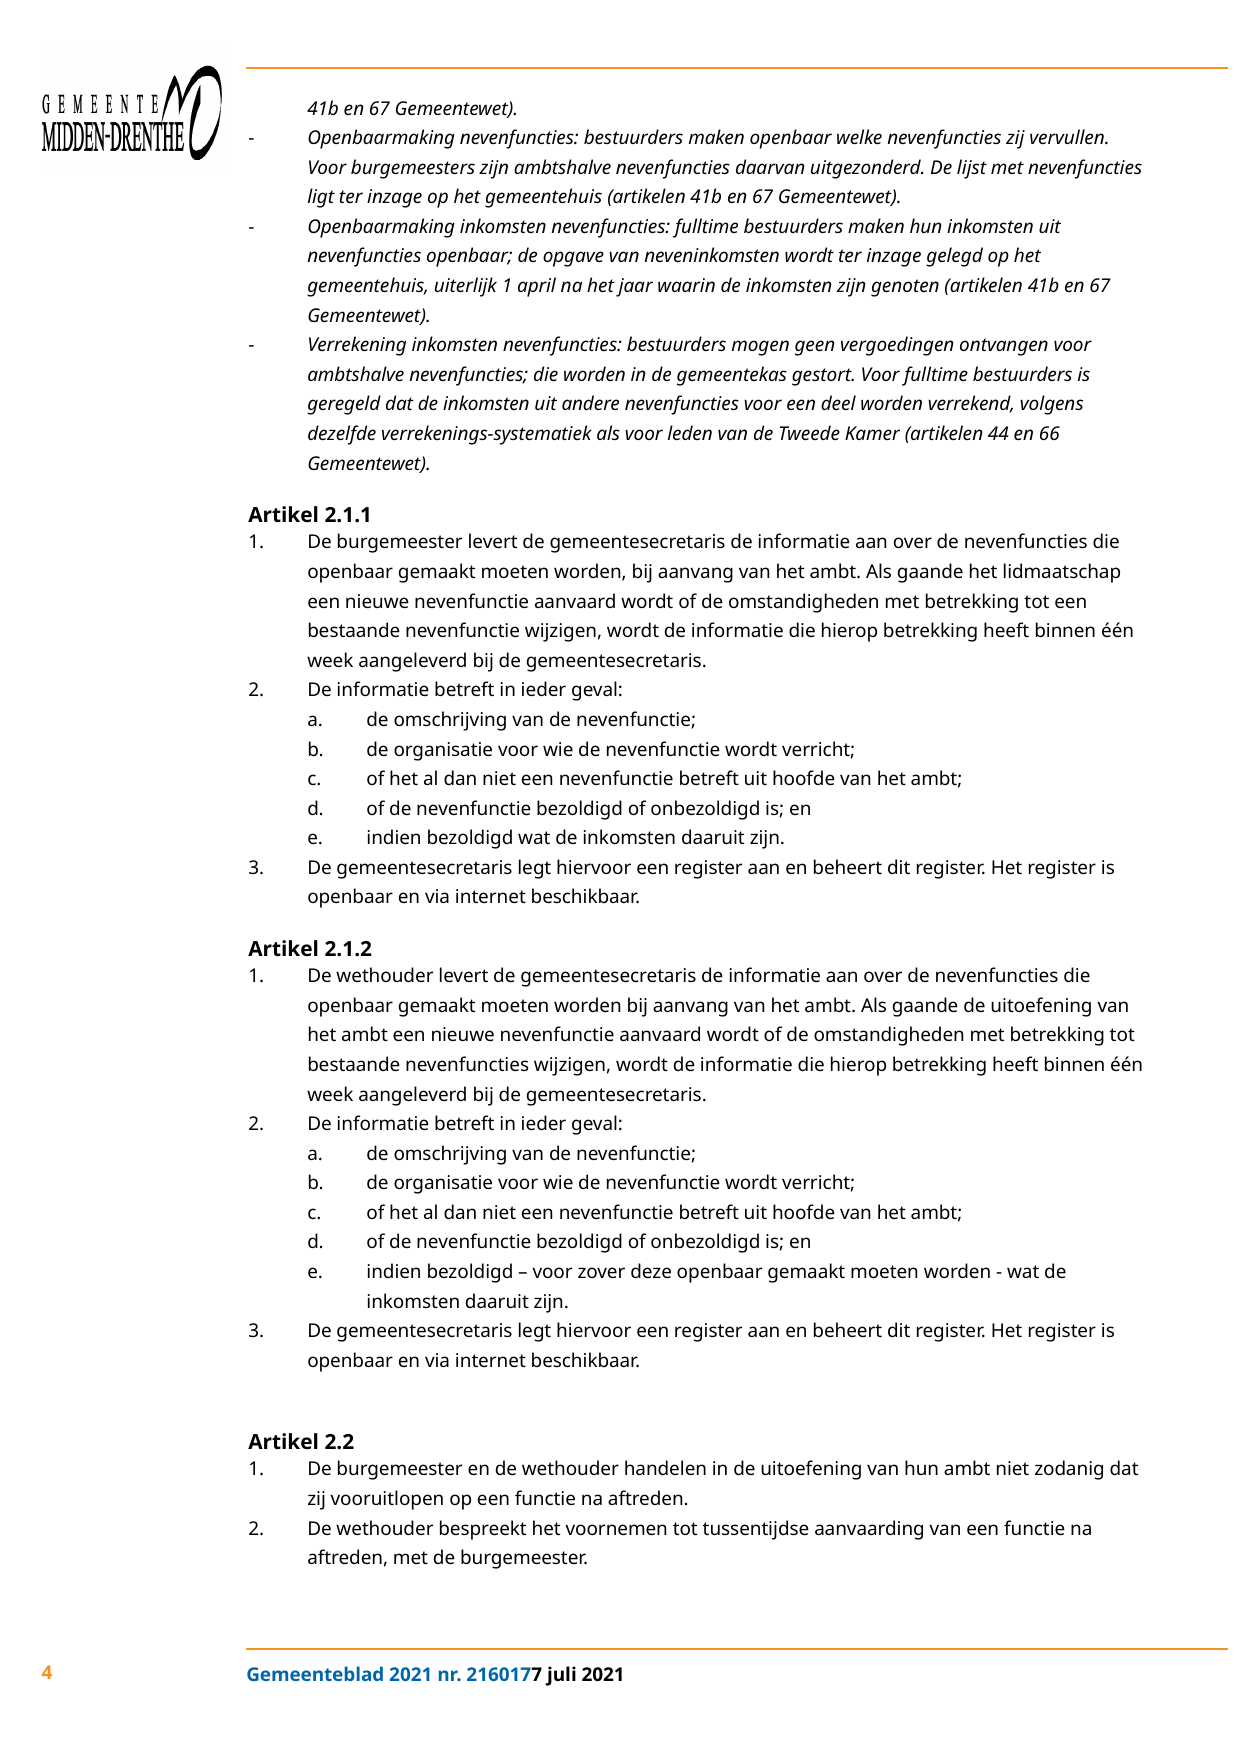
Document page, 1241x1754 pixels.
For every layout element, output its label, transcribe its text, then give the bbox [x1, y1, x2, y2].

list De informatie betreft in ieder geval: [248, 677, 1152, 702]
list indien bezoldigd wat de inkomsten daaruit zijn. [307, 824, 1152, 850]
list of de nevenfunctie bezoldigd of onbezoldigd is; en [307, 1229, 1152, 1254]
list of het al dan niet een nevenfunctie betreft uit hoofde van het ambt; [307, 1199, 1152, 1225]
list Verrekening inkomsten nevenfuncties: bestuurders mogen geen vergoedingen ontvangen voor ambtshalve nevenfuncties; die worden in de gemeentekas gestort. Voor fulltime bestuurders is geregeld dat de inkomsten uit andere nevenfuncties voor een deel worden verrekend, volgens dezelfde verrekenings-systematiek als voor leden van de Tweede Kamer (artikelen 44 en 66 Gemeentewet). [248, 331, 1152, 476]
list De burgemeester levert de gemeentesecretaris de informatie aan over de nevenfuncties die openbaar gemaakt moeten worden, bij aanvang van het ambt. Als gaande het lidmaatschap een nieuwe nevenfunctie aanvaard wordt of de omstandigheden met betrekking tot een bestaande nevenfunctie wijzigen, wordt de informatie die hierop betrekking heeft binnen één week aangeleverd bij de gemeentesecretaris. [248, 529, 1152, 673]
list of het al dan niet een nevenfunctie betreft uit hoofde van het ambt; [307, 765, 1152, 791]
list Openbaarmaking inkomsten nevenfuncties: fulltime bestuurders maken hun inkomsten uit nevenfuncties openbaar; de opgave van neveninkomsten wordt ter inzage gelegd op het gemeentehuis, uiterlijk 1 april na het jaar waarin de inkomsten zijn genoten (artikelen 41b en 67 Gemeentewet). [248, 213, 1152, 328]
list indien bezoldigd – voor zover deze openbaar gemaakt moeten worden - wat de inkomsten daaruit zijn. [307, 1258, 1152, 1314]
list De gemeentesecretaris legt hiervoor een register aan en beheert dit register. Het register is openbaar en via internet beschikbaar. [248, 1317, 1152, 1373]
list de omschrijving van de nevenfunctie; [307, 706, 1152, 732]
list De gemeentesecretaris legt hiervoor een register aan en beheert dit register. Het register is openbaar en via internet beschikbaar. [248, 854, 1152, 909]
list De informatie betreft in ieder geval: [248, 1110, 1152, 1136]
list of de nevenfunctie bezoldigd of onbezoldigd is; en [307, 795, 1152, 821]
text Artikel 2.1.1 [248, 500, 1152, 529]
list 41b en 67 Gemeentewet). [248, 95, 1152, 121]
list De wethouder levert de gemeentesecretaris de informatie aan over de nevenfuncties die openbaar gemaakt moeten worden bij aanvang van het ambt. Als gaande de uitoefening van het ambt een nieuwe nevenfunctie aanvaard wordt of de omstandigheden met betrekking tot bestaande nevenfuncties wijzigen, wordt de informatie die hierop betrekking heeft binnen één week aangeleverd bij de gemeentesecretaris. [248, 962, 1152, 1107]
list Openbaarmaking nevenfuncties: bestuurders maken openbaar welke nevenfuncties zij vervullen. Voor burgemeesters zijn ambtshalve nevenfuncties daarvan uitgezonderd. De lijst met nevenfuncties ligt ter inzage op het gemeentehuis (artikelen 41b en 67 Gemeentewet). [248, 124, 1152, 209]
text Artikel 2.2 [248, 1427, 1152, 1456]
list de organisatie voor wie de nevenfunctie wordt verricht; [307, 1169, 1152, 1195]
picture [41, 47, 231, 172]
text Artikel 2.1.2 [248, 934, 1152, 962]
list de organisatie voor wie de nevenfunctie wordt verricht; [307, 736, 1152, 761]
list De burgemeester en de wethouder handelen in de uitoefening van hun ambt niet zodanig dat zij vooruitlopen op een functie na aftreden. [248, 1456, 1152, 1511]
list de omschrijving van de nevenfunctie; [307, 1140, 1152, 1166]
list De wethouder bespreekt het voornemen tot tussentijdse aanvaarding van een functie na aftreden, met de burgemeester. [248, 1515, 1152, 1570]
